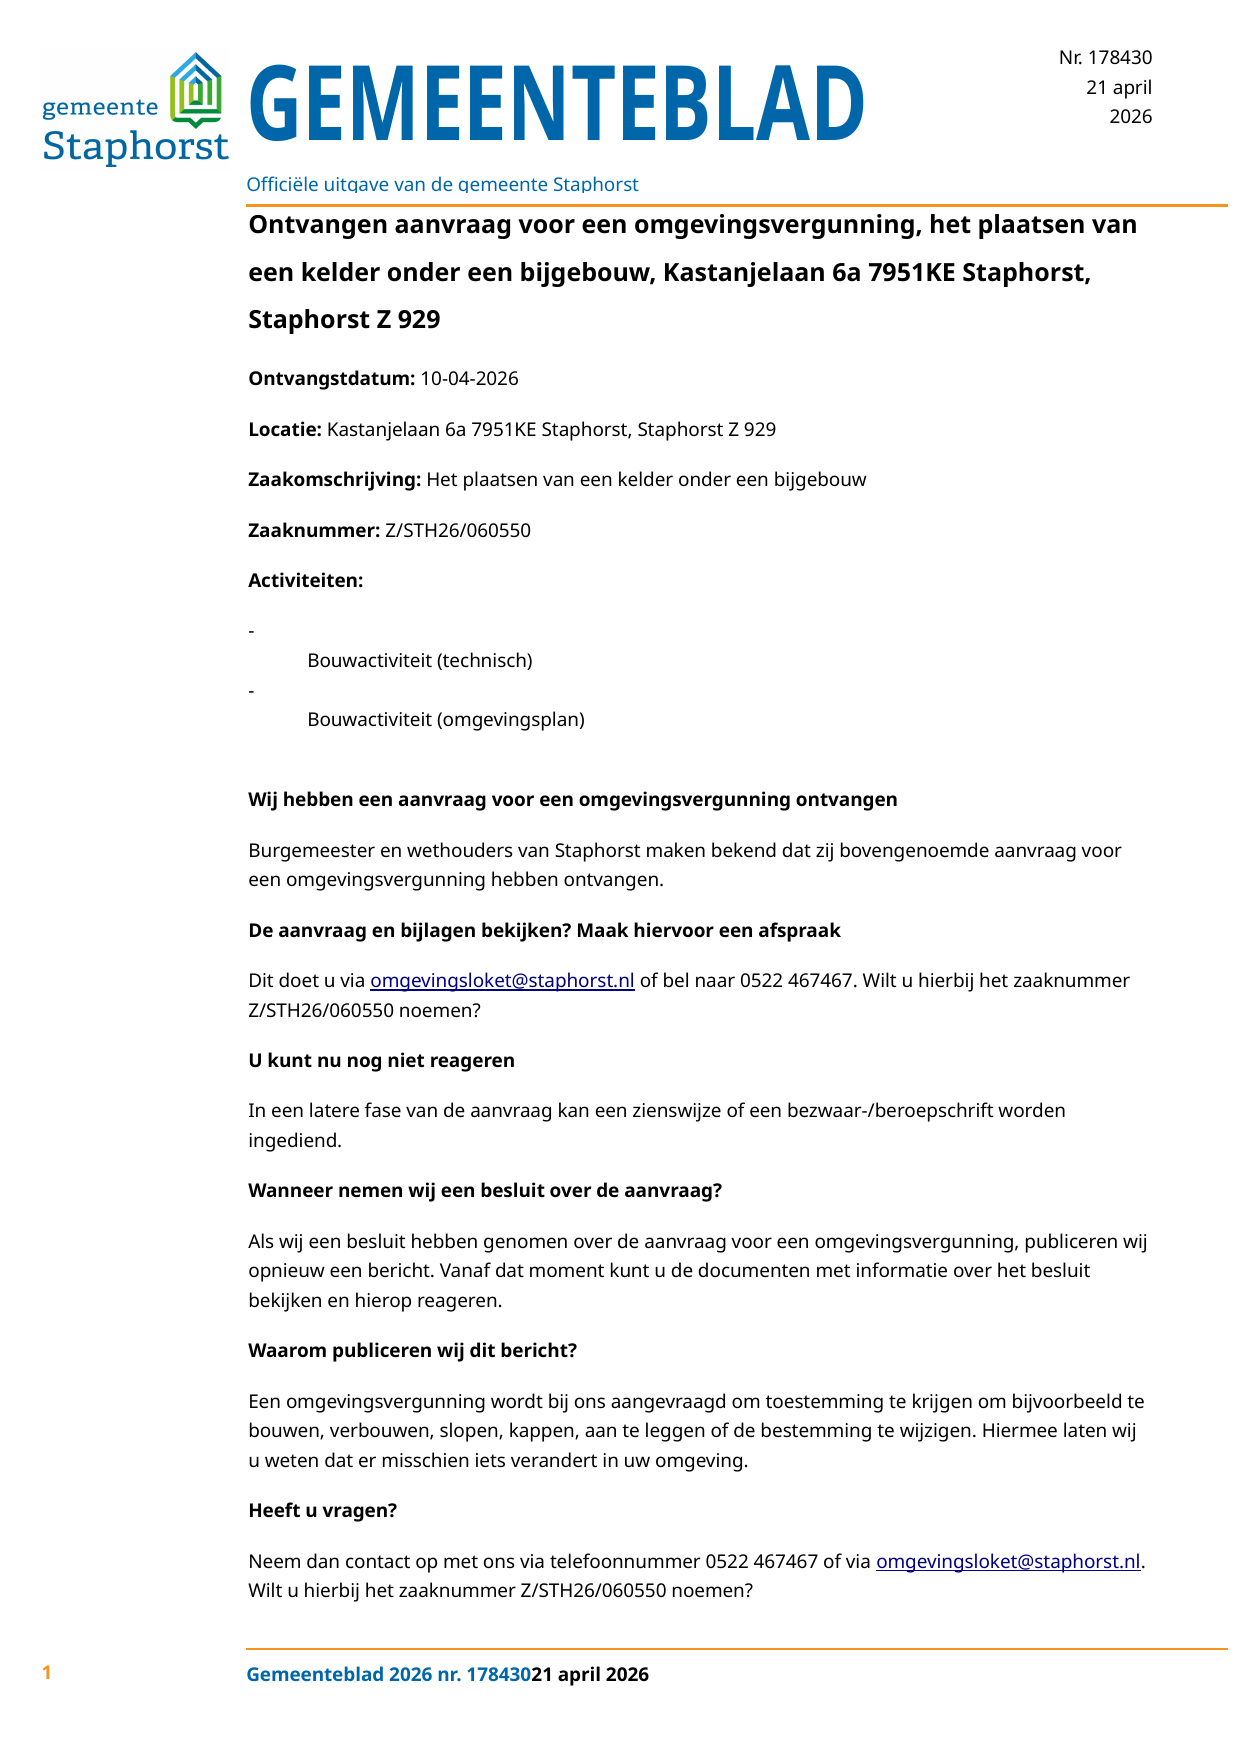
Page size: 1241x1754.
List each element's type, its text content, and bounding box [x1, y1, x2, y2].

text Ontvangstdatum: 10-04-2026 [248, 366, 1152, 391]
text Als wij een besluit hebben genomen over de aanvraag voor een omgevingsvergunning, publiceren wij opnieuw een bericht. Vanaf dat moment kunt u de documenten met informatie over het besluit bekijken en hierop reageren. [248, 1228, 1152, 1313]
text Activiteiten: [248, 567, 1152, 593]
list Bouwactiviteit (technisch) [248, 647, 1152, 673]
text U kunt nu nog niet reageren [248, 1047, 1152, 1073]
text Ontvangen aanvraag voor een omgevingsvergunning, het plaatsen van een kelder onder een bijgebouw, Kastanjelaan 6a 7951KE Staphorst, Staphorst Z 929 [248, 207, 1152, 336]
text In een latere fase van de aanvraag kan een zienswijze of een bezwaar-/beroepschrift worden ingediend. [248, 1098, 1152, 1153]
list Bouwactiviteit (omgevingsplan) [248, 706, 1152, 732]
text Locatie: Kastanjelaan 6a 7951KE Staphorst, Staphorst Z 929 [248, 416, 1152, 442]
text Burgemeester en wethouders van Staphorst maken bekend dat zij bovengenoemde aanvraag voor een omgevingsvergunning hebben ontvangen. [248, 837, 1152, 892]
picture [41, 47, 231, 172]
text Neem dan contact op met ons via telefoonnummer 0522 467467 of via omgevingsloket@staphorst.nl. Wilt u hierbij het zaaknummer Z/STH26/060550 noemen? [248, 1548, 1152, 1603]
text Heeft u vragen? [248, 1498, 1152, 1523]
text Dit doet u via omgevingsloket@staphorst.nl of bel naar 0522 467467. Wilt u hierbij het zaaknummer Z/STH26/060550 noemen? [248, 967, 1152, 1022]
text Een omgevingsvergunning wordt bij ons aangevraagd om toestemming te krijgen om bijvoorbeeld te bouwen, verbouwen, slopen, kappen, aan te leggen of de bestemming te wijzigen. Hiermee laten wij u weten dat er misschien iets verandert in uw omgeving. [248, 1388, 1152, 1473]
text Zaakomschrijving: Het plaatsen van een kelder onder een bijgebouw [248, 466, 1152, 492]
text Zaaknummer: Z/STH26/060550 [248, 517, 1152, 542]
text Wij hebben een aanvraag voor een omgevingsvergunning ontvangen [248, 786, 1152, 812]
text De aanvraag en bijlagen bekijken? Maak hiervoor een afspraak [248, 917, 1152, 942]
text Wanneer nemen wij een besluit over de aanvraag? [248, 1178, 1152, 1203]
text Waarom publiceren wij dit bericht? [248, 1338, 1152, 1363]
